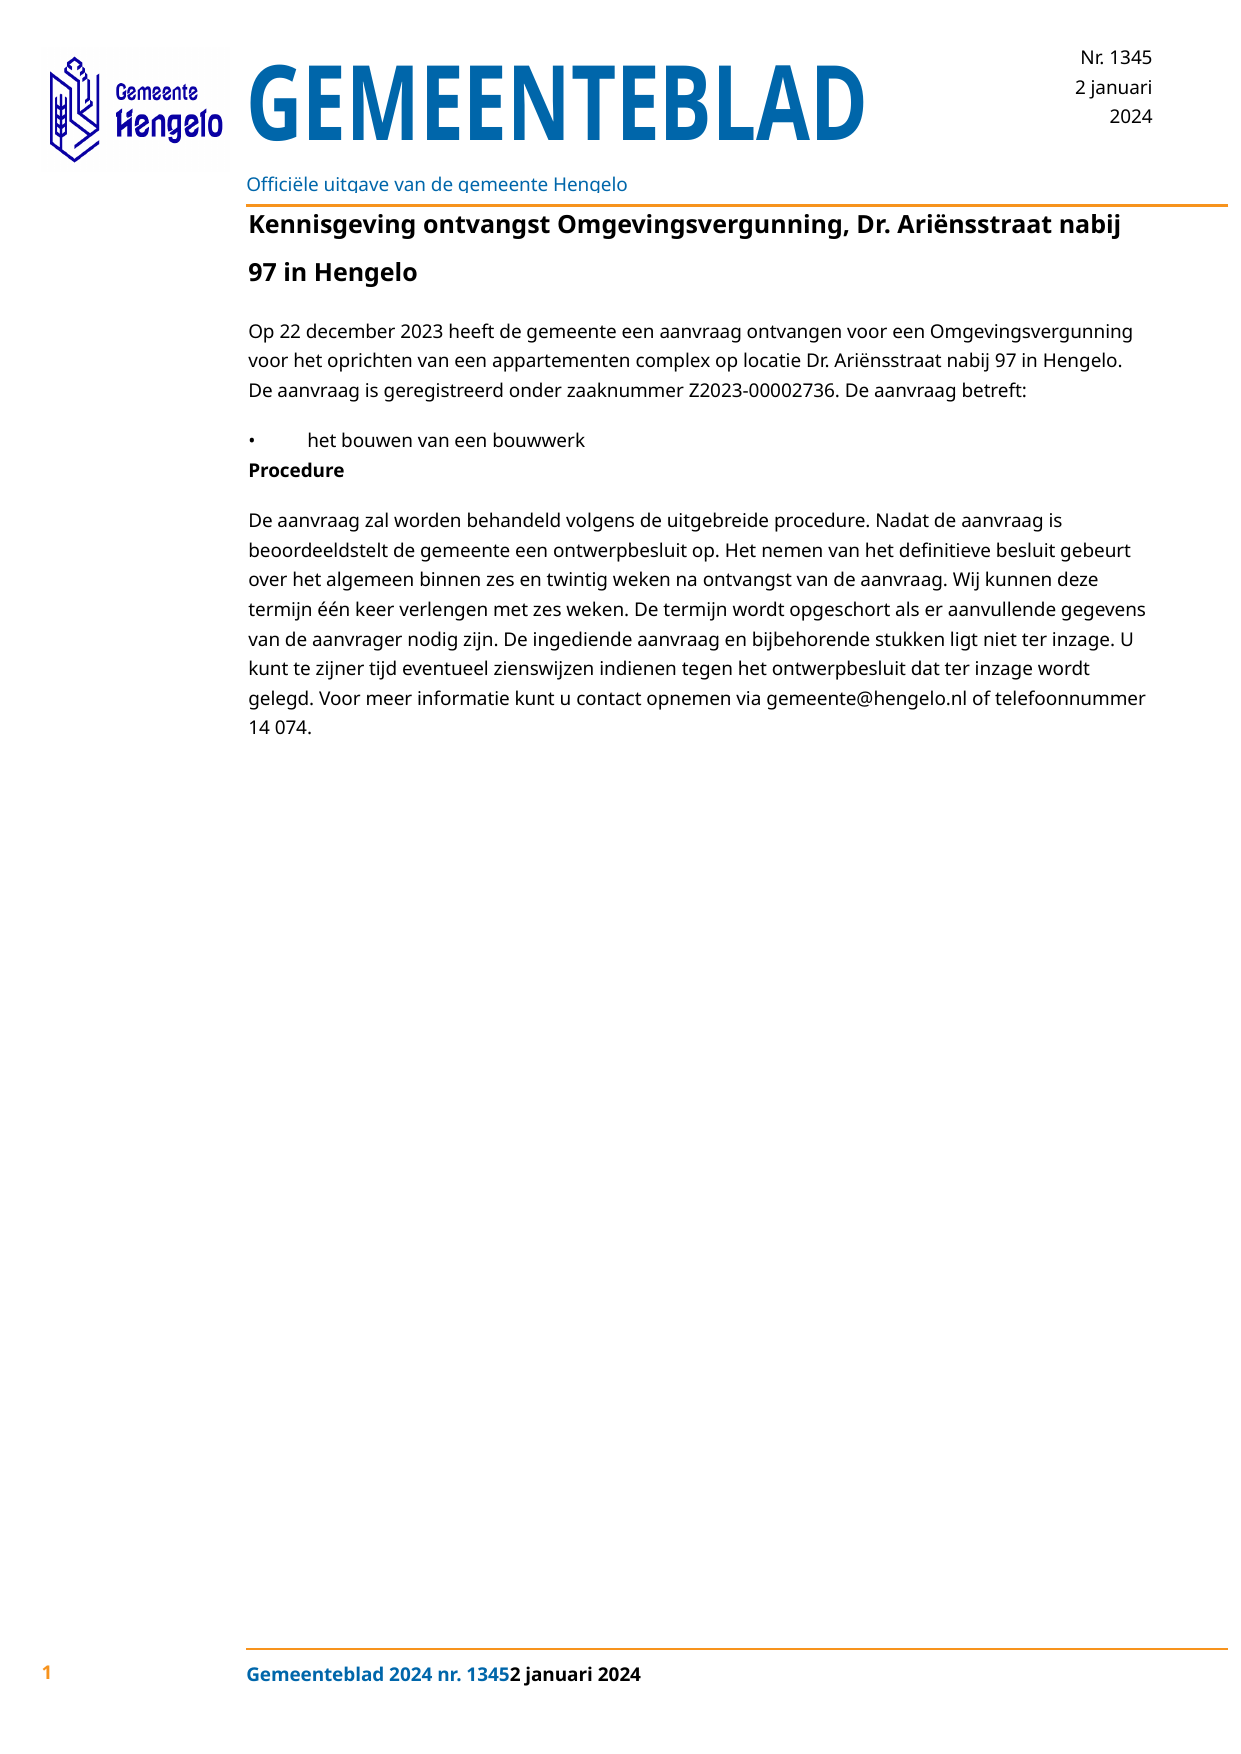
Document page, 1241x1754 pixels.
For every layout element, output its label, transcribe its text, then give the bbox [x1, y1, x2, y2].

text Procedure [248, 457, 1152, 483]
text Op 22 december 2023 heeft de gemeente een aanvraag ontvangen voor een Omgevingsvergunning voor het oprichten van een appartementen complex op locatie Dr. Ariënsstraat nabij 97 in Hengelo. De aanvraag is geregistreerd onder zaaknummer Z2023-00002736. De aanvraag betreft: [248, 318, 1152, 403]
picture [41, 47, 231, 172]
list het bouwen van een bouwwerk [248, 427, 1152, 453]
text Kennisgeving ontvangst Omgevingsvergunning, Dr. Ariënsstraat nabij 97 in Hengelo [248, 207, 1152, 288]
text De aanvraag zal worden behandeld volgens de uitgebreide procedure. Nadat de aanvraag is beoordeeldstelt de gemeente een ontwerpbesluit op. Het nemen van het definitieve besluit gebeurt over het algemeen binnen zes en twintig weken na ontvangst van de aanvraag. Wij kunnen deze termijn één keer verlengen met zes weken. De termijn wordt opgeschort als er aanvullende gegevens van de aanvrager nodig zijn. De ingediende aanvraag en bijbehorende stukken ligt niet ter inzage. U kunt te zijner tijd eventueel zienswijzen indienen tegen het ontwerpbesluit dat ter inzage wordt gelegd. Voor meer informatie kunt u contact opnemen via gemeente@hengelo.nl of telefoonnummer 14 074. [248, 507, 1152, 740]
